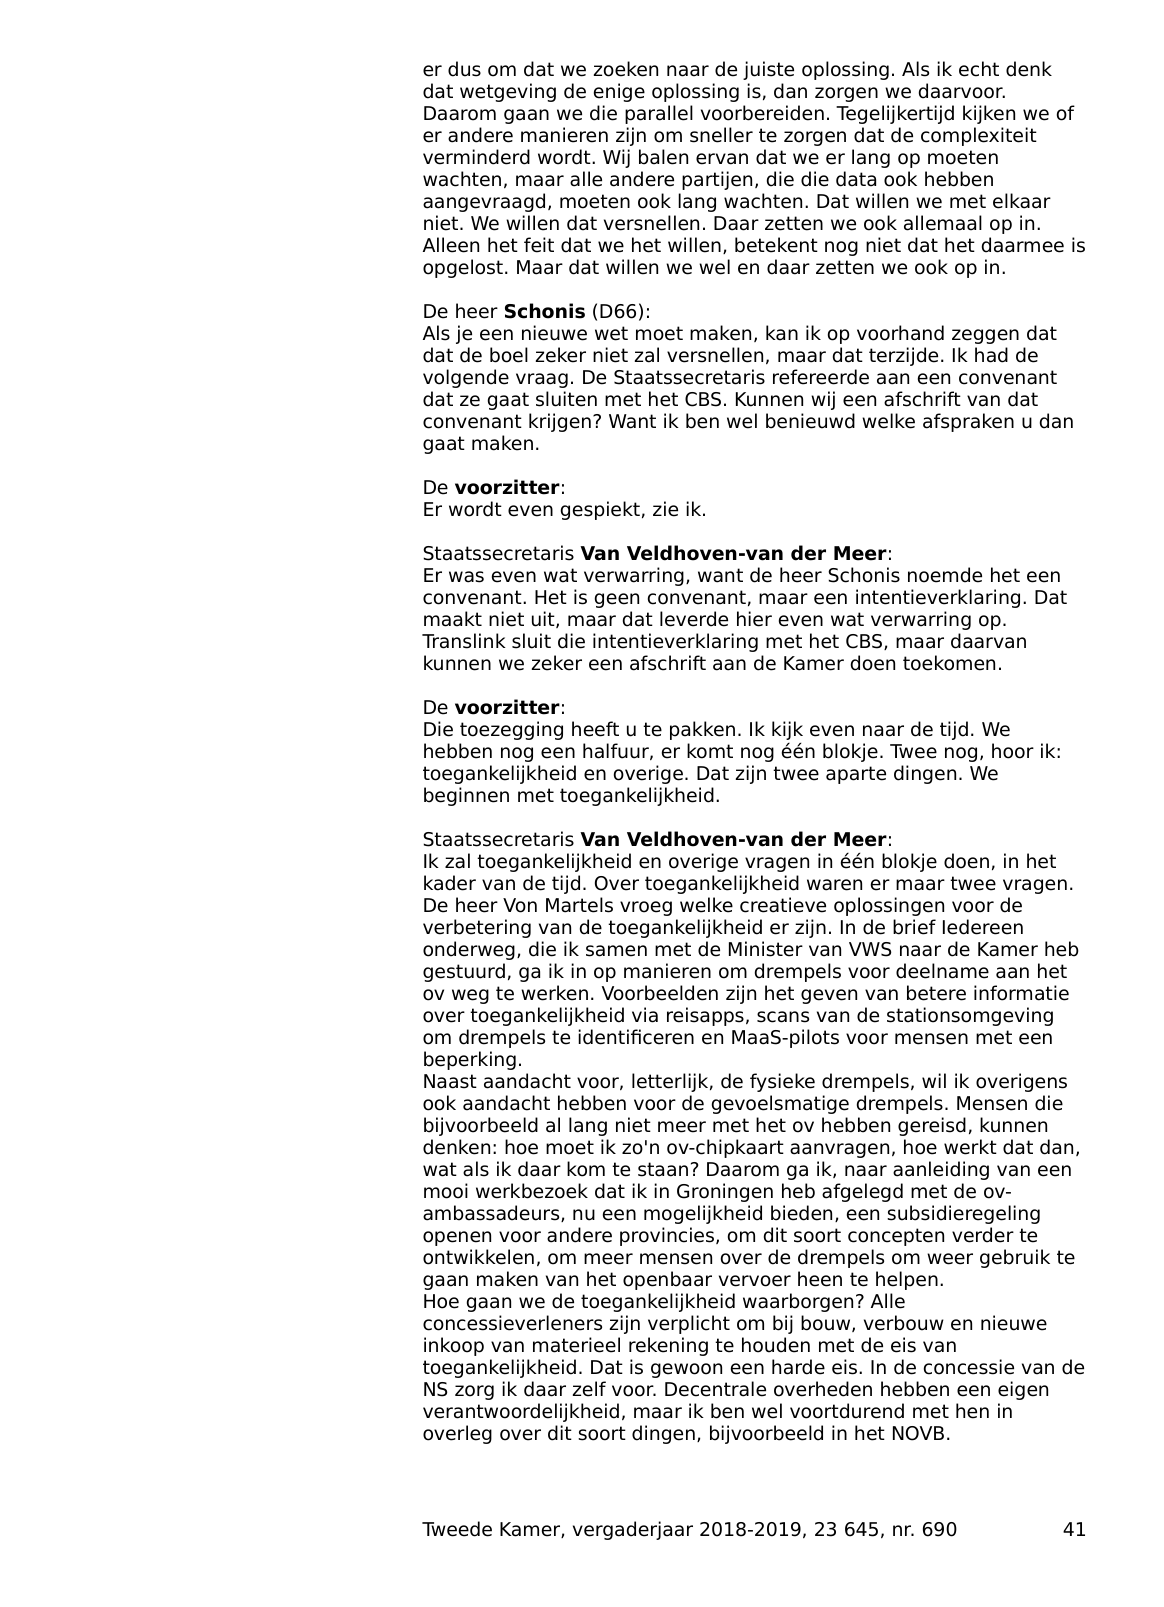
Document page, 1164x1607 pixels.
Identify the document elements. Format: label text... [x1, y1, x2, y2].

text Naast aandacht voor, letterlijk, de fysieke drempels, wil ik overigens ook aandacht hebben voor de gevoelsmatige drempels. Mensen die bijvoorbeeld al lang niet meer met het ov hebben gereisd, kunnen denken: hoe moet ik zo'n ov-chipkaart aanvragen, hoe werkt dat dan, wat als ik daar kom te staan? Daarom ga ik, naar aanleiding van een mooi werkbezoek dat ik in Groningen heb afgelegd met de ov-ambassadeurs, nu een mogelijkheid bieden, een subsidieregeling openen voor andere provincies, om dit soort concepten verder te ontwikkelen, om meer mensen over de drempels om weer gebruik te gaan maken van het openbaar vervoer heen te helpen. [422, 1071, 1087, 1291]
text Staatssecretaris Van Veldhoven-van der Meer: [422, 543, 1087, 565]
text Staatssecretaris Van Veldhoven-van der Meer: [422, 829, 1087, 851]
text Ik zal toegankelijkheid en overige vragen in één blokje doen, in het kader van de tijd. Over toegankelijkheid waren er maar twee vragen. De heer Von Martels vroeg welke creatieve oplossingen voor de verbetering van de toegankelijkheid er zijn. In de brief Iedereen onderweg, die ik samen met de Minister van VWS naar de Kamer heb gestuurd, ga ik in op manieren om drempels voor deelname aan het ov weg te werken. Voorbeelden zijn het geven van betere informatie over toegankelijkheid via reisapps, scans van de stationsomgeving om drempels te identificeren en MaaS-pilots voor mensen met een beperking. [422, 851, 1087, 1071]
text De voorzitter: [422, 697, 1087, 719]
text Hoe gaan we de toegankelijkheid waarborgen? Alle concessieverleners zijn verplicht om bij bouw, verbouw en nieuwe inkoop van materieel rekening te houden met de eis van toegankelijkheid. Dat is gewoon een harde eis. In de concessie van de NS zorg ik daar zelf voor. Decentrale overheden hebben een eigen verantwoordelijkheid, maar ik ben wel voortdurend met hen in overleg over dit soort dingen, bijvoorbeeld in het NOVB. [422, 1291, 1087, 1445]
text De voorzitter: [422, 477, 1087, 499]
text De heer Schonis (D66): [422, 301, 1087, 323]
text Er was even wat verwarring, want de heer Schonis noemde het een convenant. Het is geen convenant, maar een intentieverklaring. Dat maakt niet uit, maar dat leverde hier even wat verwarring op. Translink sluit die intentieverklaring met het CBS, maar daarvan kunnen we zeker een afschrift aan de Kamer doen toekomen. [422, 565, 1087, 675]
text Die toezegging heeft u te pakken. Ik kijk even naar de tijd. We hebben nog een halfuur, er komt nog één blokje. Twee nog, hoor ik: toegankelijkheid en overige. Dat zijn twee aparte dingen. We beginnen met toegankelijkheid. [422, 719, 1087, 807]
text Als je een nieuwe wet moet maken, kan ik op voorhand zeggen dat dat de boel zeker niet zal versnellen, maar dat terzijde. Ik had de volgende vraag. De Staatssecretaris refereerde aan een convenant dat ze gaat sluiten met het CBS. Kunnen wij een afschrift van dat convenant krijgen? Want ik ben wel benieuwd welke afspraken u dan gaat maken. [422, 323, 1087, 455]
text er dus om dat we zoeken naar de juiste oplossing. Als ik echt denk dat wetgeving de enige oplossing is, dan zorgen we daarvoor. Daarom gaan we die parallel voorbereiden. Tegelijkertijd kijken we of er andere manieren zijn om sneller te zorgen dat de complexiteit verminderd wordt. Wij balen ervan dat we er lang op moeten wachten, maar alle andere partijen, die die data ook hebben aangevraagd, moeten ook lang wachten. Dat willen we met elkaar niet. We willen dat versnellen. Daar zetten we ook allemaal op in. Alleen het feit dat we het willen, betekent nog niet dat het daarmee is opgelost. Maar dat willen we wel en daar zetten we ook op in. [422, 59, 1087, 279]
text Er wordt even gespiekt, zie ik. [422, 499, 1087, 521]
